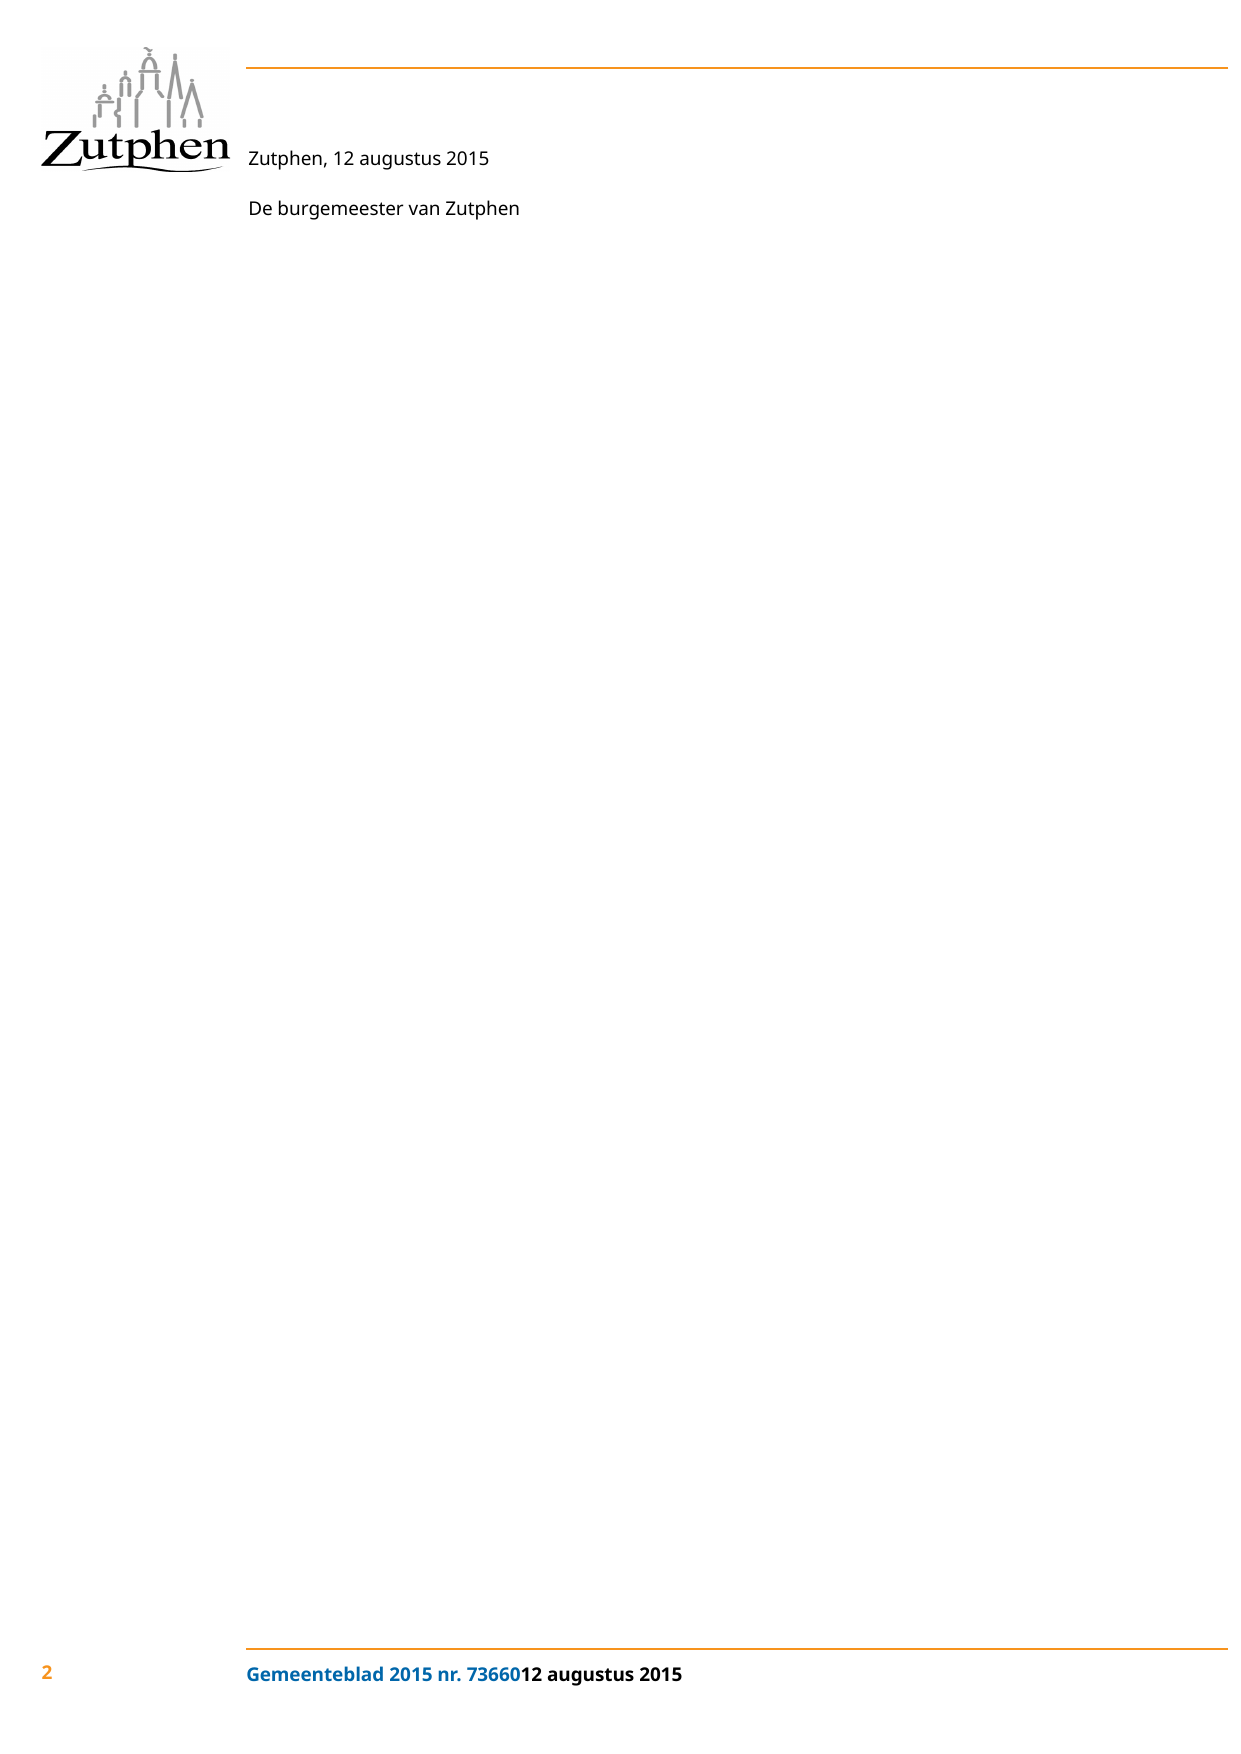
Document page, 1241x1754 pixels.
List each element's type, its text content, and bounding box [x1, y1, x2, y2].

text Zutphen, 12 augustus 2015 [248, 145, 1152, 171]
picture [41, 47, 231, 172]
text De burgemeester van Zutphen [248, 196, 1152, 221]
